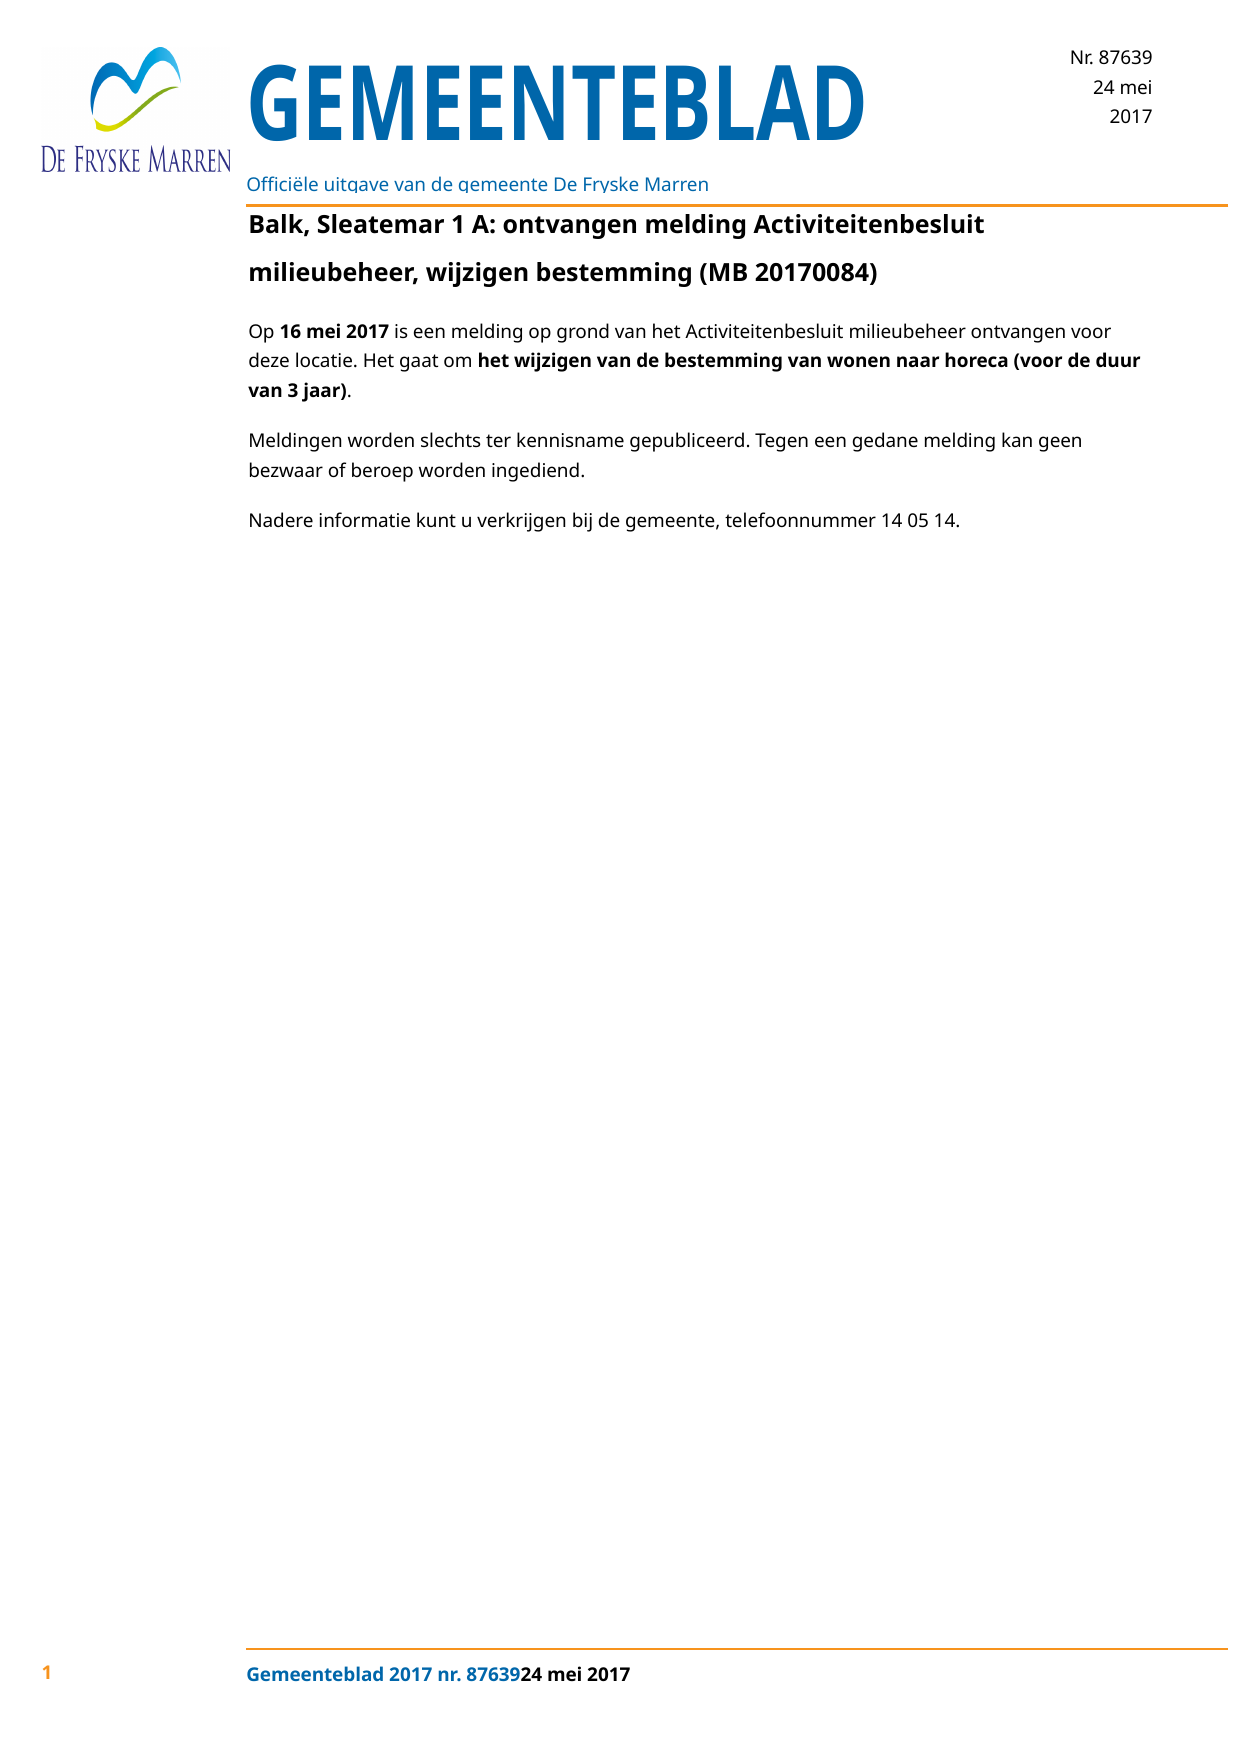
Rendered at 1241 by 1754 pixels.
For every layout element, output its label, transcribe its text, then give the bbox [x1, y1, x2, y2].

text Op 16 mei 2017 is een melding op grond van het Activiteitenbesluit milieubeheer ontvangen voor deze locatie. Het gaat om het wijzigen van de bestemming van wonen naar horeca (voor de duur van 3 jaar). [248, 318, 1152, 403]
text Balk, Sleatemar 1 A: ontvangen melding Activiteitenbesluit milieubeheer, wijzigen bestemming (MB 20170084) [248, 207, 1152, 288]
text Meldingen worden slechts ter kennisname gepubliceerd. Tegen een gedane melding kan geen bezwaar of beroep worden ingediend. [248, 427, 1152, 483]
text Nadere informatie kunt u verkrijgen bij de gemeente, telefoonnummer 14 05 14. [248, 507, 1152, 533]
picture [41, 47, 231, 172]
